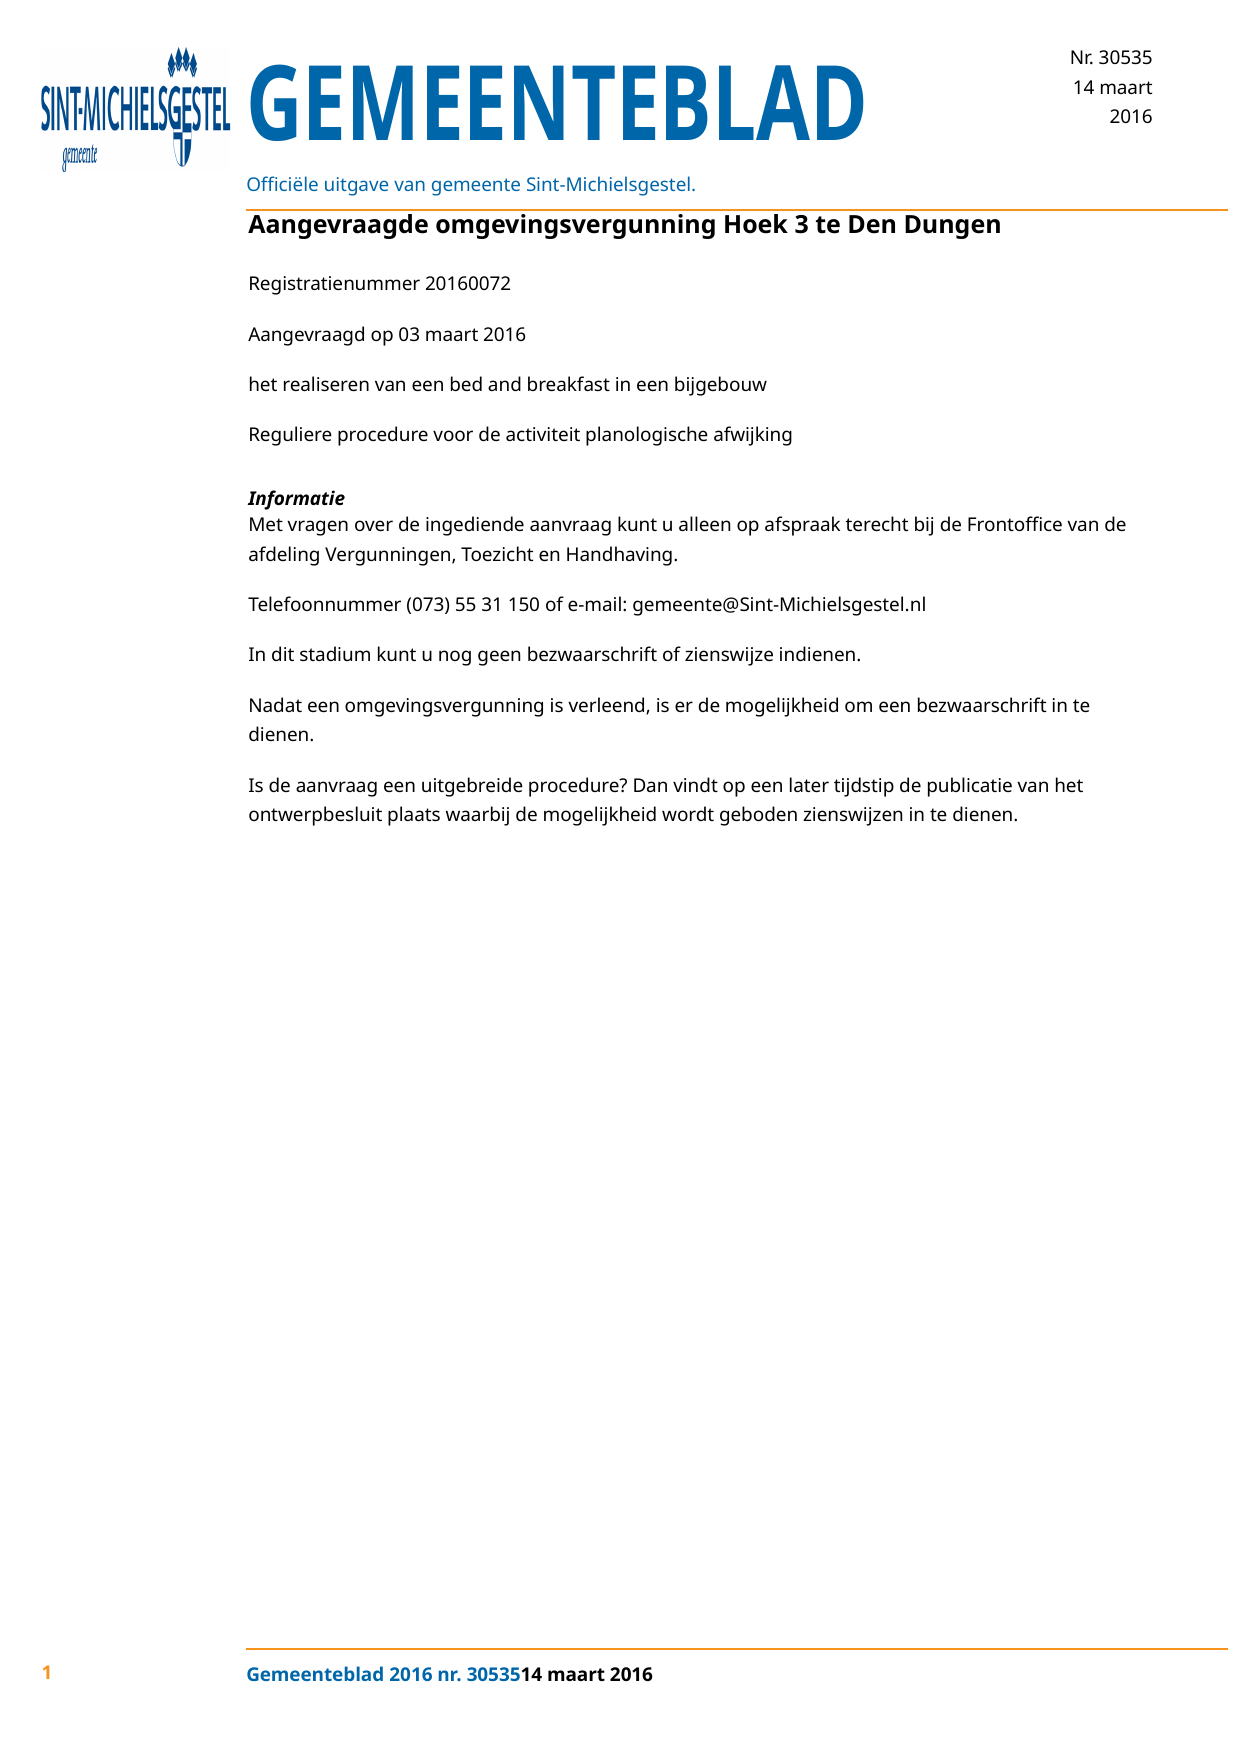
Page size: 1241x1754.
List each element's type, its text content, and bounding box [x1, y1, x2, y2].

picture [41, 47, 231, 172]
text het realiseren van een bed and breakfast in een bijgebouw [248, 371, 1152, 397]
text Telefoonnummer (073) 55 31 150 of e-mail: gemeente@Sint-Michielsgestel.nl [248, 591, 1152, 617]
text Reguliere procedure voor de activiteit planologische afwijking [248, 422, 1152, 447]
text Is de aanvraag een uitgebreide procedure? Dan vindt op een later tijdstip de publicatie van het ontwerpbesluit plaats waarbij de mogelijkheid wordt geboden zienswijzen in te dienen. [248, 772, 1152, 827]
text Informatie [248, 486, 1152, 511]
text Aangevraagde omgevingsvergunning Hoek 3 te Den Dungen [248, 211, 1152, 241]
text Registratienummer 20160072 [248, 270, 1152, 296]
text Aangevraagd op 03 maart 2016 [248, 321, 1152, 346]
text Nadat een omgevingsvergunning is verleend, is er de mogelijkheid om een bezwaarschrift in te dienen. [248, 692, 1152, 747]
text Met vragen over de ingediende aanvraag kunt u alleen op afspraak terecht bij de Frontoffice van de afdeling Vergunningen, Toezicht en Handhaving. [248, 511, 1152, 567]
text In dit stadium kunt u nog geen bezwaarschrift of zienswijze indienen. [248, 642, 1152, 667]
